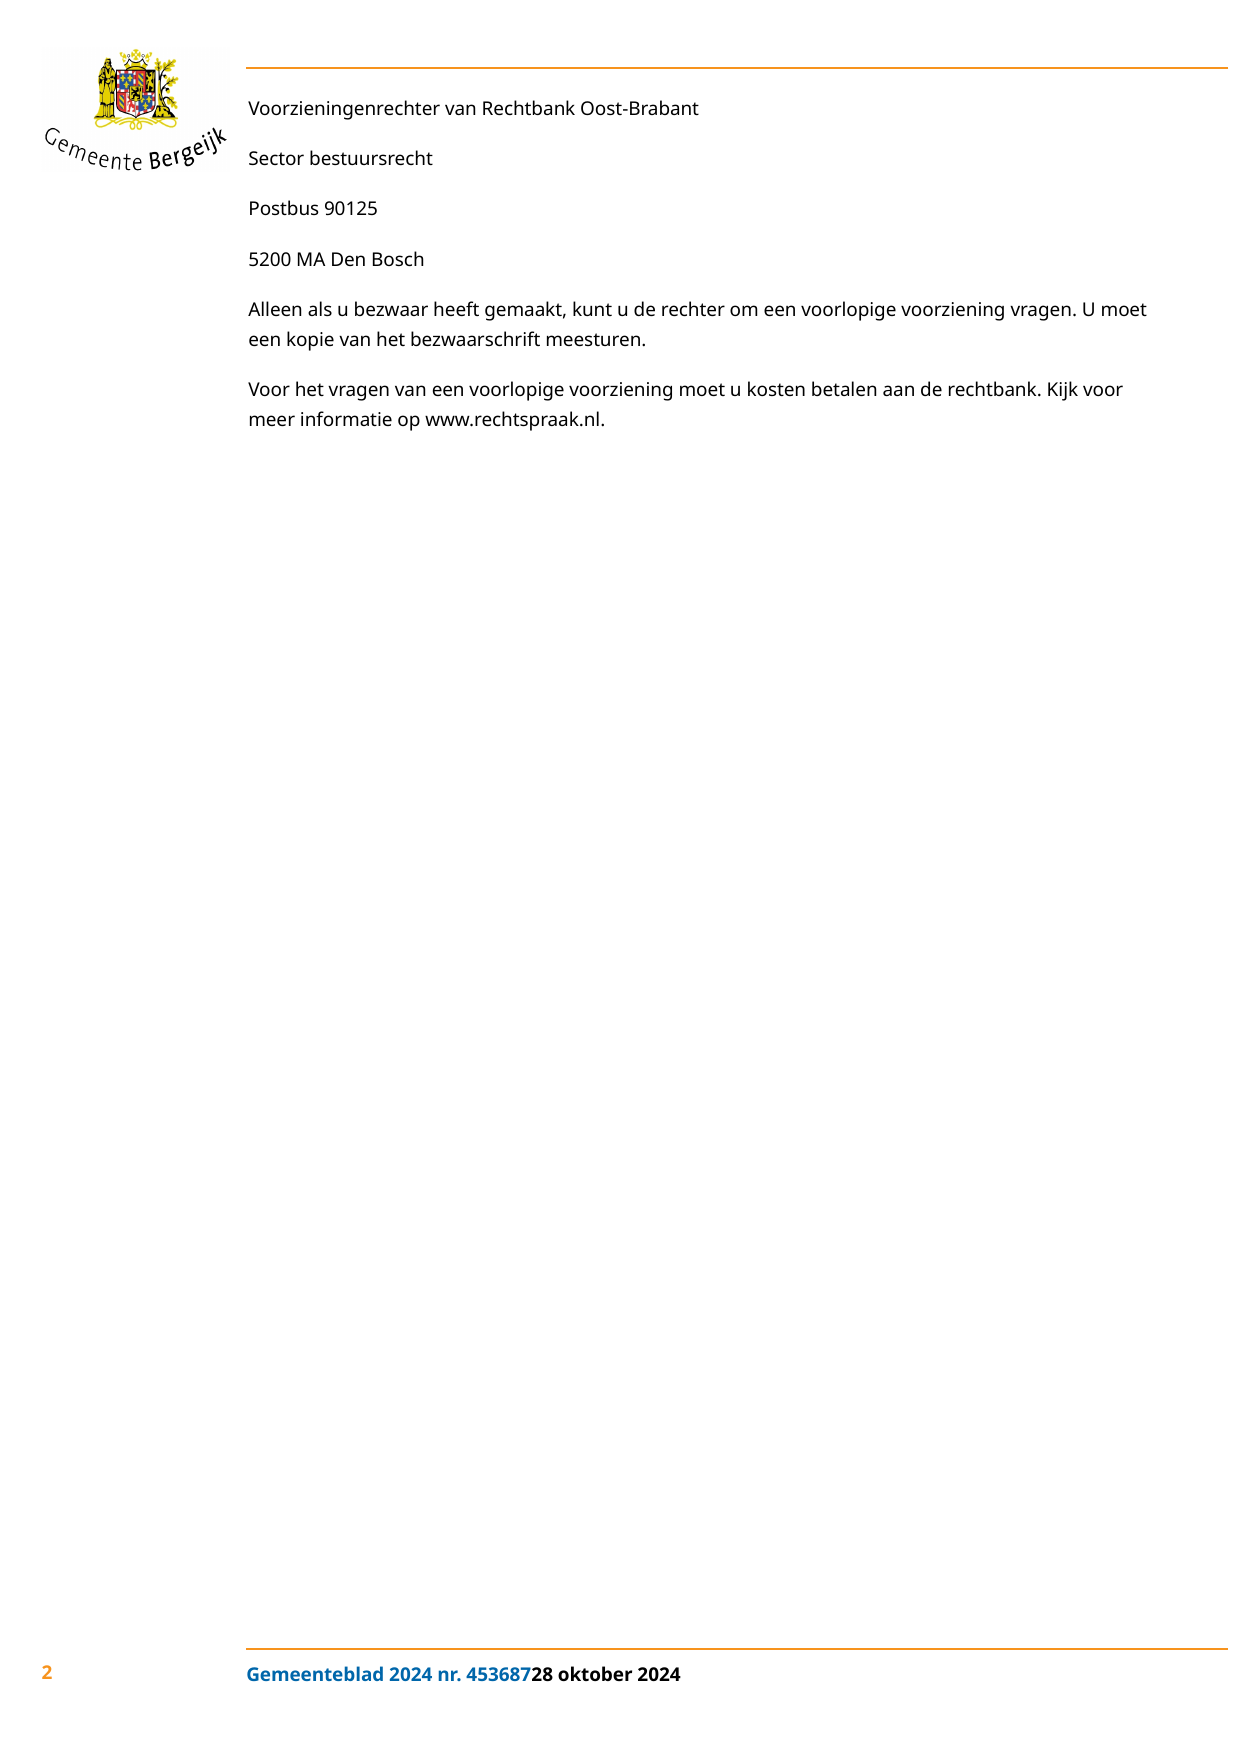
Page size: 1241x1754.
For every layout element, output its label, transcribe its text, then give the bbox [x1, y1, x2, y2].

text Sector bestuursrecht [248, 145, 1152, 171]
text 5200 MA Den Bosch [248, 246, 1152, 272]
text Alleen als u bezwaar heeft gemaakt, kunt u de rechter om een voorlopige voorziening vragen. U moet een kopie van het bezwaarschrift meesturen. [248, 296, 1152, 352]
picture [41, 47, 231, 172]
text Postbus 90125 [248, 196, 1152, 221]
text Voorzieningenrechter van Rechtbank Oost-Brabant [248, 95, 1152, 121]
text Voor het vragen van een voorlopige voorziening moet u kosten betalen aan de rechtbank. Kijk voor meer informatie op www.rechtspraak.nl. [248, 376, 1152, 432]
